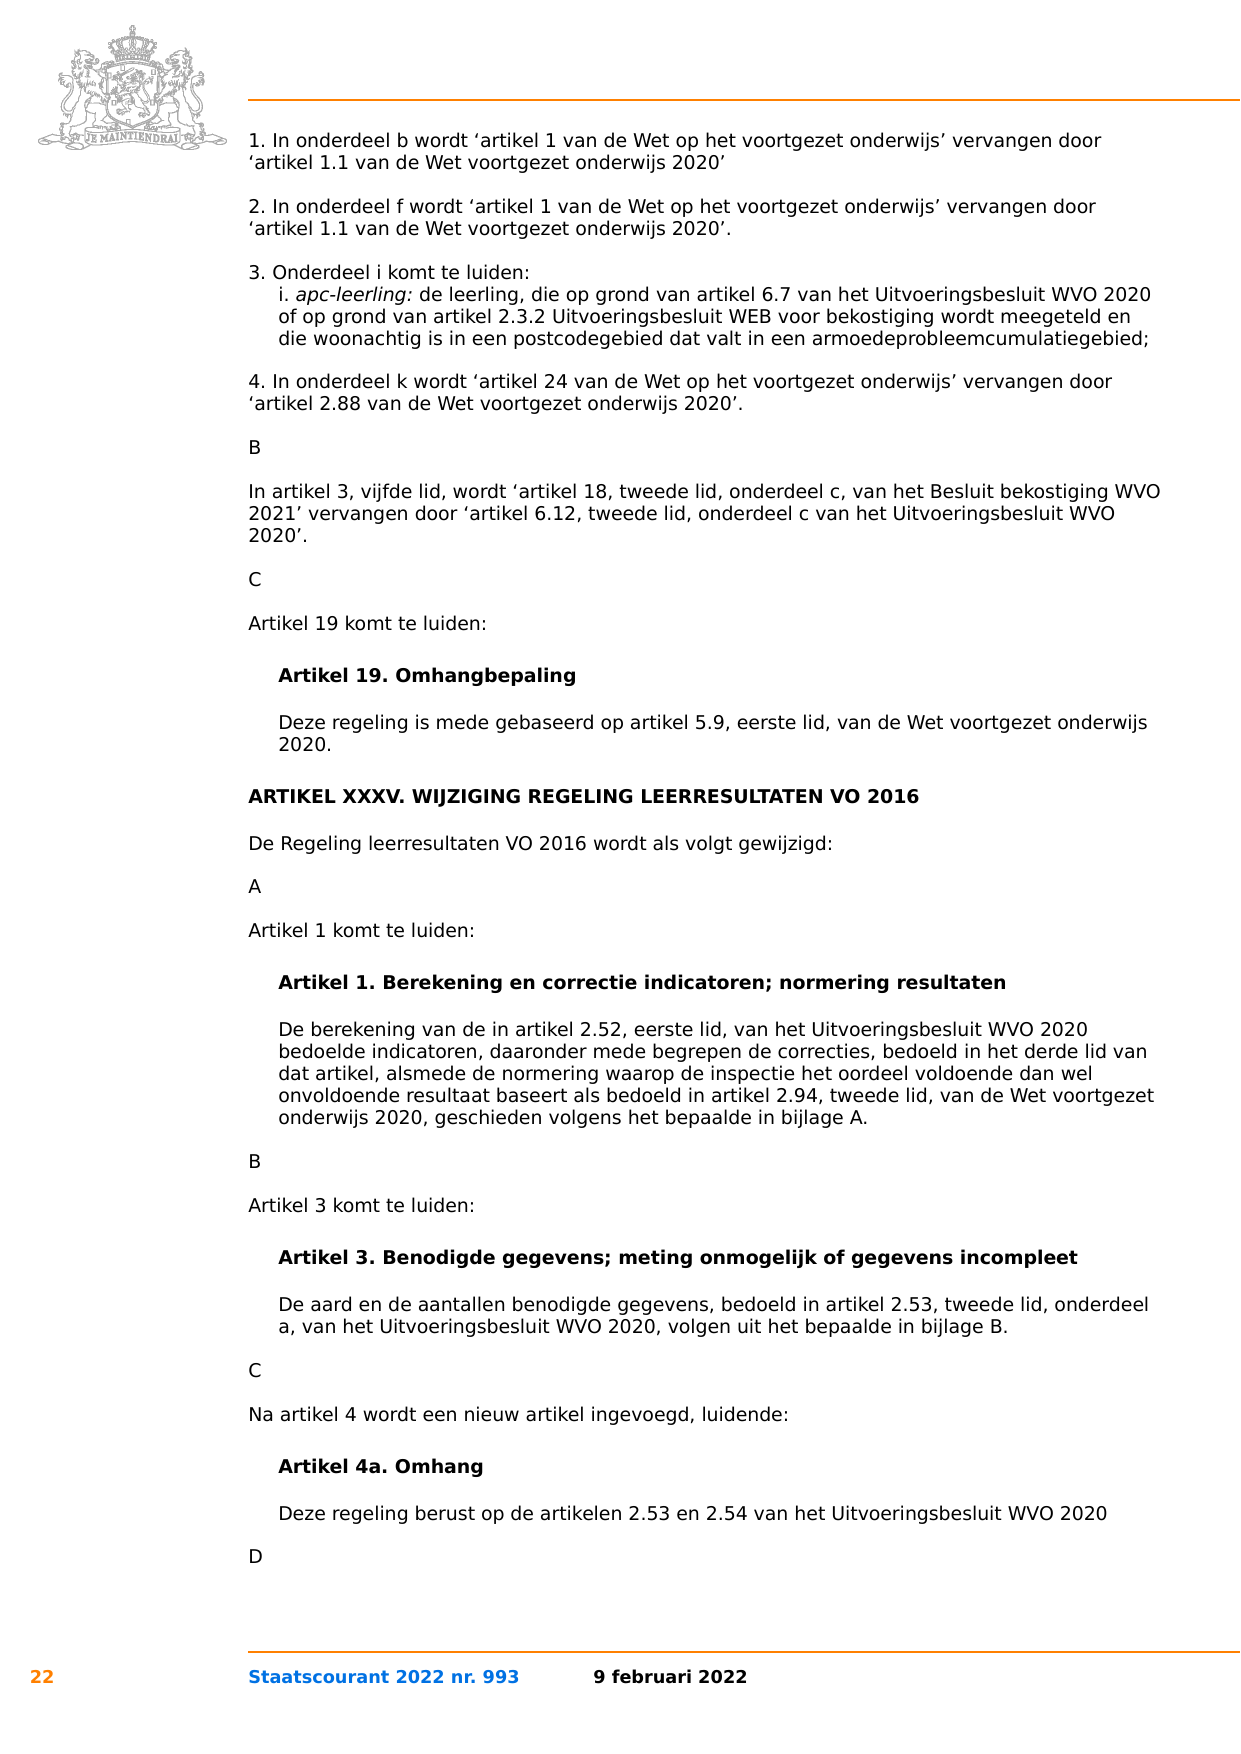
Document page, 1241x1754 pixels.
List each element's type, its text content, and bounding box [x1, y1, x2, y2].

picture [38, 25, 227, 150]
text De berekening van de in artikel 2.52, eerste lid, van het Uitvoeringsbesluit WVO 2020 bedoelde indicatoren, daaronder mede begrepen de correcties, bedoeld in het derde lid van dat artikel, alsmede de normering waarop de inspectie het oordeel voldoende dan wel onvoldoende resultaat baseert als bedoeld in artikel 2.94, tweede lid, van de Wet voortgezet onderwijs 2020, geschieden volgens het bepaalde in bijlage A. [278, 1019, 1163, 1129]
text Deze regeling berust op de artikelen 2.53 en 2.54 van het Uitvoeringsbesluit WVO 2020 [278, 1502, 1163, 1524]
text Na artikel 4 wordt een nieuw artikel ingevoegd, luidende: [248, 1403, 1163, 1426]
text In artikel 3, vijfde lid, wordt ‘artikel 18, tweede lid, onderdeel c, van het Besluit bekostiging WVO 2021’ vervangen door ‘artikel 6.12, tweede lid, onderdeel c van het Uitvoeringsbesluit WVO 2020’. [248, 481, 1163, 547]
text A [248, 876, 1163, 898]
subtitle Artikel 19. Omhangbepaling [278, 665, 1163, 687]
text C [248, 1360, 1163, 1382]
text De Regeling leerresultaten VO 2016 wordt als volgt gewijzigd: [248, 833, 1163, 854]
text B [248, 1151, 1163, 1173]
text 2. In onderdeel f wordt ‘artikel 1 van de Wet op het voortgezet onderwijs’ vervangen door ‘artikel 1.1 van de Wet voortgezet onderwijs 2020’. [248, 196, 1163, 240]
text D [248, 1546, 1163, 1568]
subtitle ARTIKEL XXXV. WIJZIGING REGELING LEERRESULTATEN VO 2016 [248, 786, 1163, 808]
text i. apc-leerling: de leerling, die op grond van artikel 6.7 van het Uitvoeringsbesluit WVO 2020 of op grond van artikel 2.3.2 Uitvoeringsbesluit WEB voor bekostiging wordt meegeteld en die woonachtig is in een postcodegebied dat valt in een armoedeprobleemcumulatiegebied; [278, 283, 1163, 349]
text Artikel 3 komt te luiden: [248, 1195, 1163, 1217]
text Artikel 1 komt te luiden: [248, 920, 1163, 942]
text De aard en de aantallen benodigde gegevens, bedoeld in artikel 2.53, tweede lid, onderdeel a, van het Uitvoeringsbesluit WVO 2020, volgen uit het bepaalde in bijlage B. [278, 1294, 1163, 1338]
text 3. Onderdeel i komt te luiden: [248, 262, 1163, 283]
subtitle Artikel 3. Benodigde gegevens; meting onmogelijk of gegevens incompleet [278, 1247, 1163, 1269]
text Artikel 19 komt te luiden: [248, 613, 1163, 635]
text Deze regeling is mede gebaseerd op artikel 5.9, eerste lid, van de Wet voortgezet onderwijs 2020. [278, 712, 1163, 756]
text C [248, 569, 1163, 591]
text 4. In onderdeel k wordt ‘artikel 24 van de Wet op het voortgezet onderwijs’ vervangen door ‘artikel 2.88 van de Wet voortgezet onderwijs 2020’. [248, 371, 1163, 415]
text 1. In onderdeel b wordt ‘artikel 1 van de Wet op het voortgezet onderwijs’ vervangen door ‘artikel 1.1 van de Wet voortgezet onderwijs 2020’ [248, 130, 1163, 174]
text B [248, 437, 1163, 459]
subtitle Artikel 4a. Omhang [278, 1456, 1163, 1477]
subtitle Artikel 1. Berekening en correctie indicatoren; normering resultaten [278, 972, 1163, 994]
